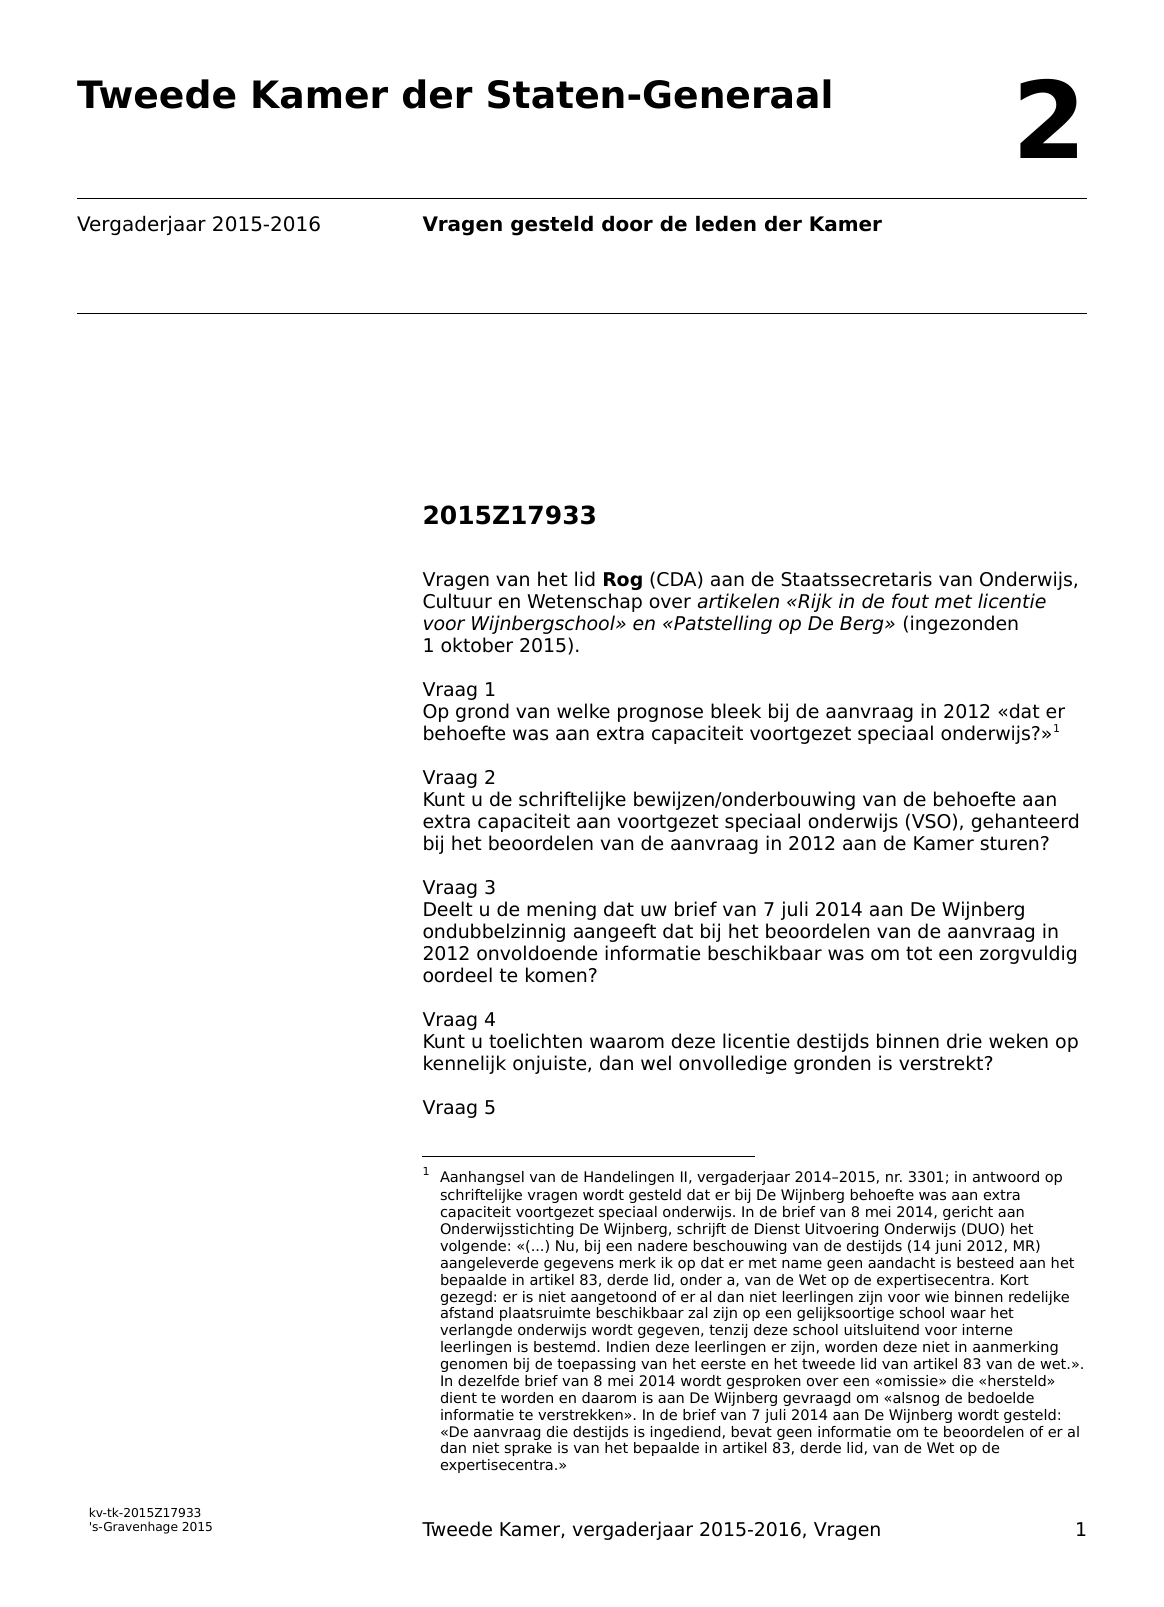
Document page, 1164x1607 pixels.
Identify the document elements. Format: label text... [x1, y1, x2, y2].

text 's-Gravenhage 2015 [88, 1520, 323, 1534]
text Vraag 5 [422, 1097, 1087, 1119]
text Vragen van het lid Rog (CDA) aan de Staatssecretaris van Onderwijs, Cultuur en Wetenschap over artikelen «Rijk in de fout met licentie voor Wijnbergschool» en «Patstelling op De Berg» (ingezonden 1 oktober 2015). [422, 569, 1087, 657]
text Kunt u de schriftelijke bewijzen/onderbouwing van de behoefte aan extra capaciteit aan voortgezet speciaal onderwijs (VSO), gehanteerd bij het beoordelen van de aanvraag in 2012 aan de Kamer sturen? [422, 789, 1087, 855]
text kv-tk-2015Z17933 [88, 1506, 323, 1520]
text Vraag 4 [422, 1009, 1087, 1031]
text Kunt u toelichten waarom deze licentie destijds binnen drie weken op kennelijk onjuiste, dan wel onvolledige gronden is verstrekt? [422, 1031, 1087, 1075]
table_header 2 [886, 59, 1087, 198]
table_cell Vergaderjaar 2015-2016 [77, 199, 422, 313]
text Aanhangsel van de Handelingen II, vergaderjaar 2014–2015, nr. 3301; in antwoord op schriftelijke vragen wordt gesteld dat er bij De Wijnberg behoefte was aan extra capaciteit voortgezet speciaal onderwijs. In de brief van 8 mei 2014, gericht aan Onderwijsstichting De Wijnberg, schrijft de Dienst Uitvoering Onderwijs (DUO) het volgende: «(...) Nu, bij een nadere beschouwing van de destijds (14 juni 2012, MR) aangeleverde gegevens merk ik op dat er met name geen aandacht is besteed aan het bepaalde in artikel 83, derde lid, onder a, van de Wet op de expertisecentra. Kort gezegd: er is niet aangetoond of er al dan niet leerlingen zijn voor wie binnen redelijke afstand plaatsruimte beschikbaar zal zijn op een gelijksoortige school waar het verlangde onderwijs wordt gegeven, tenzij deze school uitsluitend voor interne leerlingen is bestemd. Indien deze leerlingen er zijn, worden deze niet in aanmerking genomen bij de toepassing van het eerste en het tweede lid van artikel 83 van de wet.». In dezelfde brief van 8 mei 2014 wordt gesproken over een «omissie» die «hersteld» dient te worden en daarom is aan De Wijnberg gevraagd om «alsnog de bedoelde informatie te verstrekken». In de brief van 7 juli 2014 aan De Wijnberg wordt gesteld: «De aanvraag die destijds is ingediend, bevat geen informatie om te beoordelen of er al dan niet sprake is van het bepaalde in artikel 83, derde lid, van de Wet op de expertisecentra.» [422, 1165, 1087, 1474]
text Op grond van welke prognose bleek bij de aanvraag in 2012 «dat er behoefte was aan extra capaciteit voortgezet speciaal onderwijs?» [422, 701, 1087, 745]
text Vraag 2 [422, 767, 1087, 789]
text Vraag 3 [422, 877, 1087, 899]
text 2015Z17933 [422, 501, 1087, 531]
text Deelt u de mening dat uw brief van 7 juli 2014 aan De Wijnberg ondubbelzinnig aangeeft dat bij het beoordelen van de aanvraag in 2012 onvoldoende informatie beschikbaar was om tot een zorgvuldig oordeel te komen? [422, 899, 1087, 987]
table_header Tweede Kamer der Staten-Generaal [77, 59, 886, 198]
text Vraag 1 [422, 679, 1087, 701]
table_cell Vragen gesteld door de leden der Kamer [422, 199, 1087, 313]
